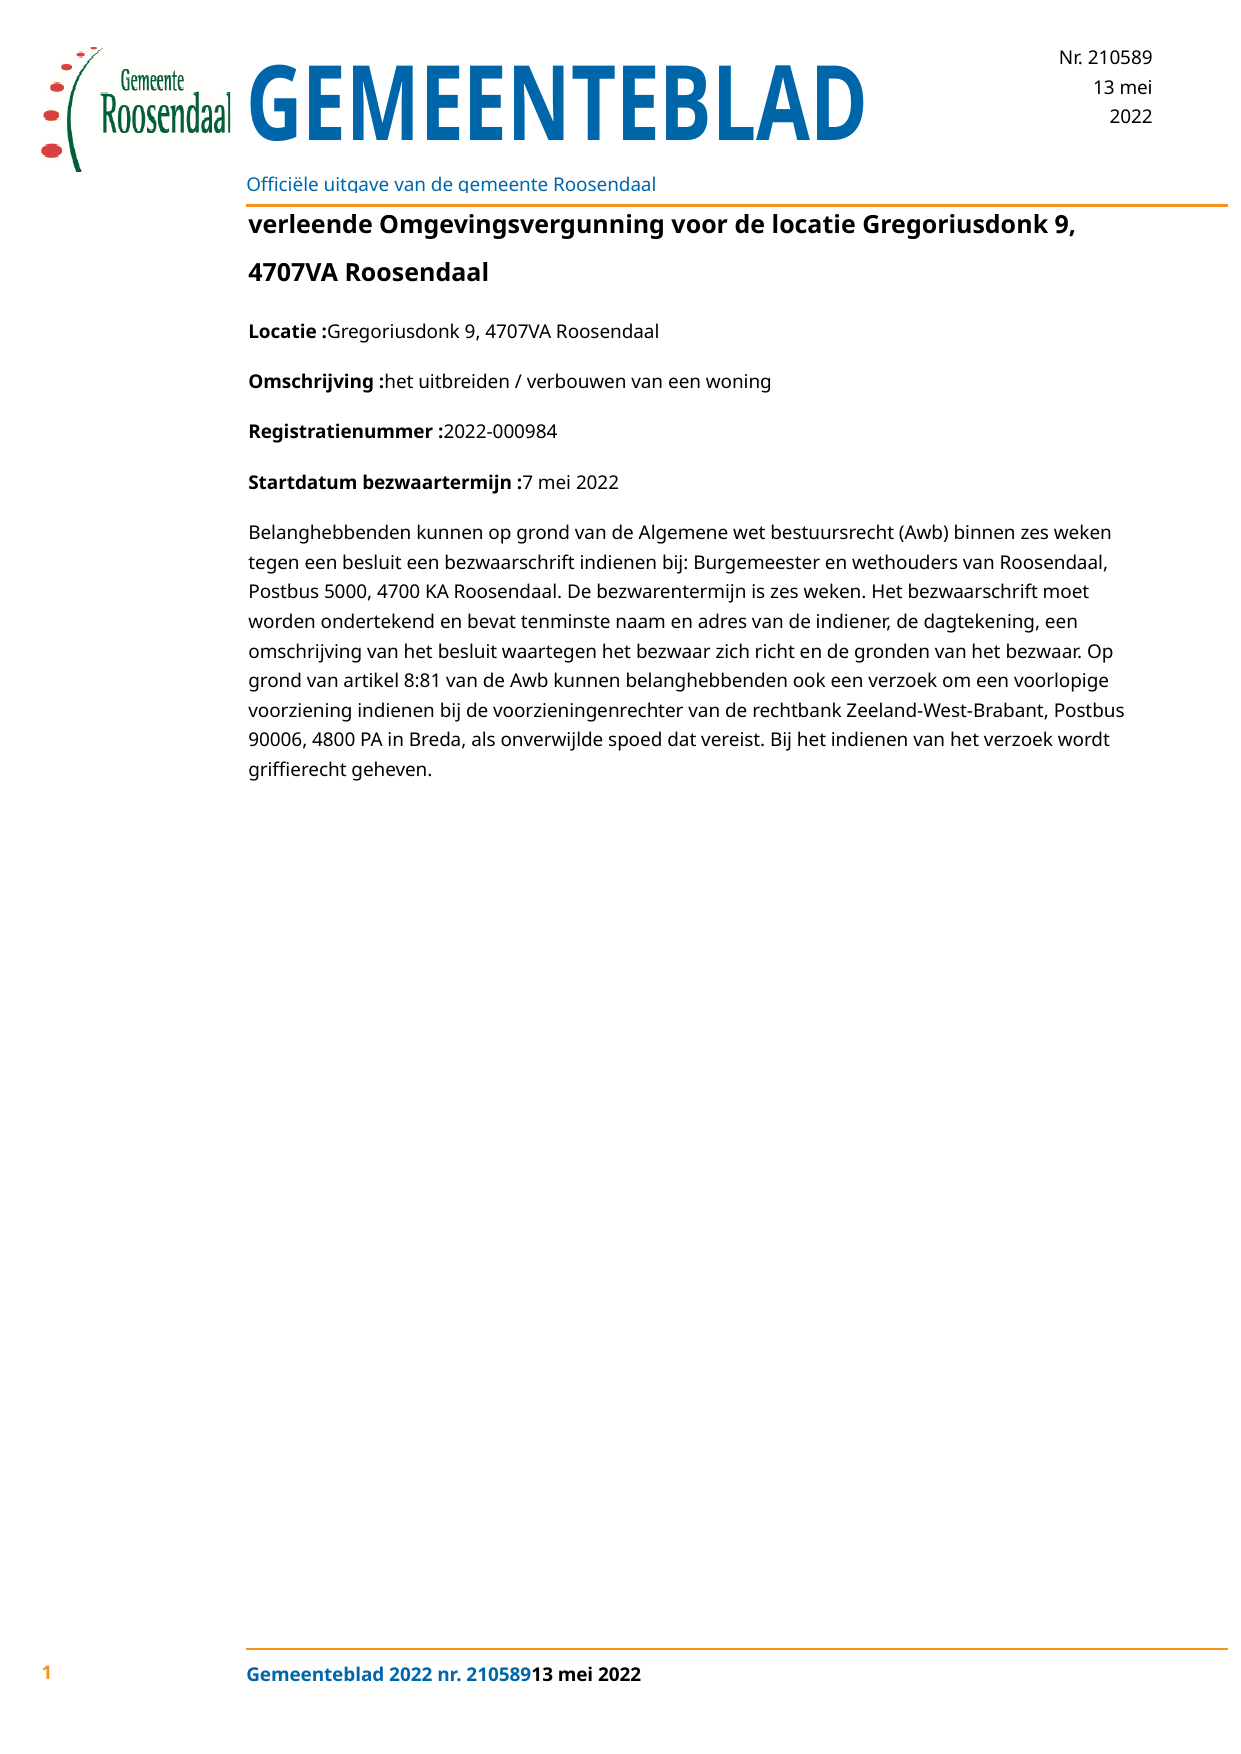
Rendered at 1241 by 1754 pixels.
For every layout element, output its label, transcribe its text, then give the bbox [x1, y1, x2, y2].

text Startdatum bezwaartermijn :7 mei 2022 [248, 469, 1152, 495]
text Locatie :Gregoriusdonk 9, 4707VA Roosendaal [248, 318, 1152, 344]
text verleende Omgevingsvergunning voor de locatie Gregoriusdonk 9, 4707VA Roosendaal [248, 207, 1152, 288]
text Belanghebbenden kunnen op grond van de Algemene wet bestuursrecht (Awb) binnen zes weken tegen een besluit een bezwaarschrift indienen bij: Burgemeester en wethouders van Roosendaal, Postbus 5000, 4700 KA Roosendaal. De bezwarentermijn is zes weken. Het bezwaarschrift moet worden ondertekend en bevat tenminste naam en adres van de indiener, de dagtekening, een omschrijving van het besluit waartegen het bezwaar zich richt en de gronden van het bezwaar. Op grond van artikel 8:81 van de Awb kunnen belanghebbenden ook een verzoek om een voorlopige voorziening indienen bij de voorzieningenrechter van de rechtbank Zeeland-West-Brabant, Postbus 90006, 4800 PA in Breda, als onverwijlde spoed dat vereist. Bij het indienen van het verzoek wordt griffierecht geheven. [248, 519, 1152, 782]
picture [41, 47, 231, 172]
text Omschrijving :het uitbreiden / verbouwen van een woning [248, 368, 1152, 394]
text Registratienummer :2022-000984 [248, 419, 1152, 444]
